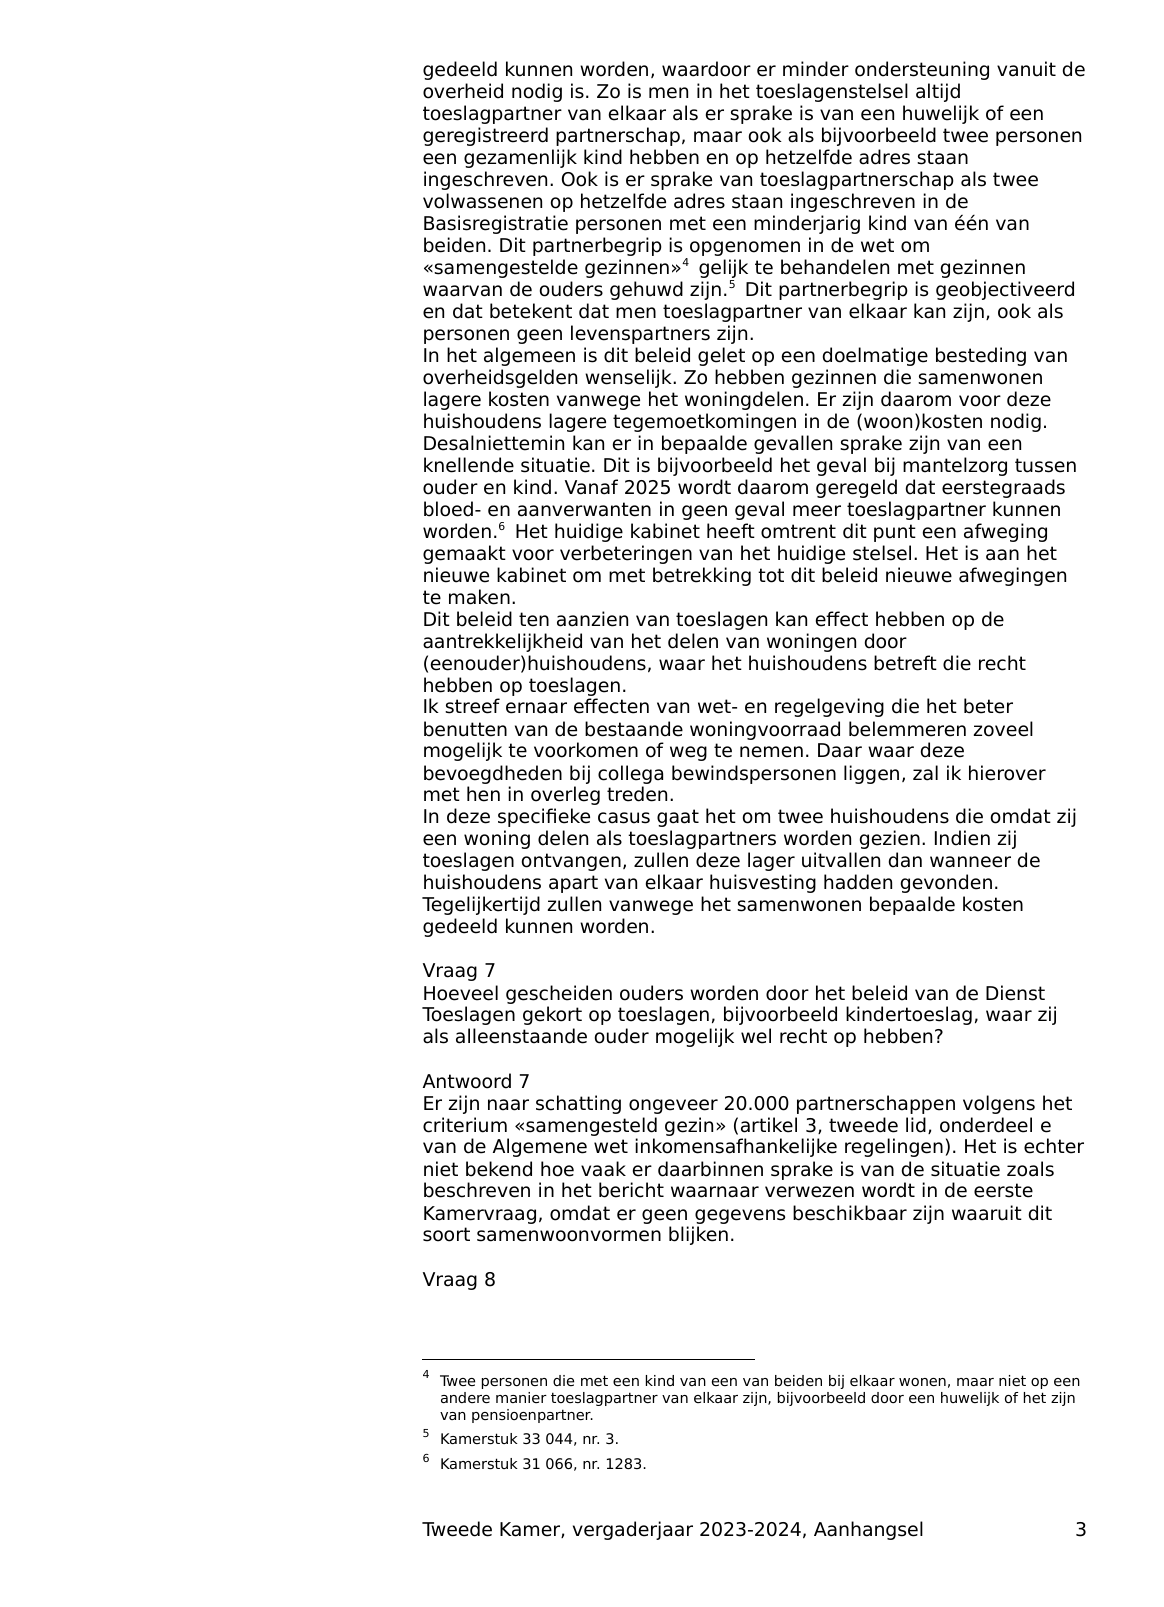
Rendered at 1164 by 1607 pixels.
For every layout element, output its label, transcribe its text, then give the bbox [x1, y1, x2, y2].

text Er zijn naar schatting ongeveer 20.000 partnerschappen volgens het criterium «samengesteld gezin» (artikel 3, tweede lid, onderdeel e van de Algemene wet inkomensafhankelijke regelingen). Het is echter niet bekend hoe vaak er daarbinnen sprake is van de situatie zoals beschreven in het bericht waarnaar verwezen wordt in de eerste Kamervraag, omdat er geen gegevens beschikbaar zijn waaruit dit soort samenwoonvormen blijken. [422, 1092, 1087, 1246]
text Kamerstuk 33 044, nr. 3. [422, 1427, 1087, 1449]
text Vraag 8 [422, 1268, 1087, 1291]
text Twee personen die met een kind van een van beiden bij elkaar wonen, maar niet op een andere manier toeslagpartner van elkaar zijn, bijvoorbeeld door een huwelijk of het zijn van pensioenpartner. [422, 1368, 1087, 1424]
text Kamerstuk 31 066, nr. 1283. [422, 1452, 1087, 1474]
text Antwoord 7 [422, 1071, 1087, 1092]
text gedeeld kunnen worden, waardoor er minder ondersteuning vanuit de overheid nodig is. Zo is men in het toeslagenstelsel altijd toeslagpartner van elkaar als er sprake is van een huwelijk of een geregistreerd partnerschap, maar ook als bijvoorbeeld twee personen een gezamenlijk kind hebben en op hetzelfde adres staan ingeschreven. Ook is er sprake van toeslagpartnerschap als twee volwassenen op hetzelfde adres staan ingeschreven in de Basisregistratie personen met een minderjarig kind van één van beiden. Dit partnerbegrip is opgenomen in de wet om «samengestelde gezinnen» gelijk te behandelen met gezinnen waarvan de ouders gehuwd zijn. Dit partnerbegrip is geobjectiveerd en dat betekent dat men toeslagpartner van elkaar kan zijn, ook als personen geen levenspartners zijn. [422, 59, 1087, 345]
text Ik streef ernaar effecten van wet- en regelgeving die het beter benutten van de bestaande woningvoorraad belemmeren zoveel mogelijk te voorkomen of weg te nemen. Daar waar deze bevoegdheden bij collega bewindspersonen liggen, zal ik hierover met hen in overleg treden. [422, 696, 1087, 806]
text Vraag 7 [422, 960, 1087, 982]
text In deze specifieke casus gaat het om twee huishoudens die omdat zij een woning delen als toeslagpartners worden gezien. Indien zij toeslagen ontvangen, zullen deze lager uitvallen dan wanneer de huishoudens apart van elkaar huisvesting hadden gevonden. Tegelijkertijd zullen vanwege het samenwonen bepaalde kosten gedeeld kunnen worden. [422, 806, 1087, 938]
text Hoeveel gescheiden ouders worden door het beleid van de Dienst Toeslagen gekort op toeslagen, bijvoorbeeld kindertoeslag, waar zij als alleenstaande ouder mogelijk wel recht op hebben? [422, 982, 1087, 1048]
text Dit beleid ten aanzien van toeslagen kan effect hebben op de aantrekkelijkheid van het delen van woningen door (eenouder)huishoudens, waar het huishoudens betreft die recht hebben op toeslagen. [422, 608, 1087, 696]
text In het algemeen is dit beleid gelet op een doelmatige besteding van overheidsgelden wenselijk. Zo hebben gezinnen die samenwonen lagere kosten vanwege het woningdelen. Er zijn daarom voor deze huishoudens lagere tegemoetkomingen in de (woon)kosten nodig. Desalniettemin kan er in bepaalde gevallen sprake zijn van een knellende situatie. Dit is bijvoorbeeld het geval bij mantelzorg tussen ouder en kind. Vanaf 2025 wordt daarom geregeld dat eerstegraads bloed- en aanverwanten in geen geval meer toeslagpartner kunnen worden. Het huidige kabinet heeft omtrent dit punt een afweging gemaakt voor verbeteringen van het huidige stelsel. Het is aan het nieuwe kabinet om met betrekking tot dit beleid nieuwe afwegingen te maken. [422, 345, 1087, 608]
